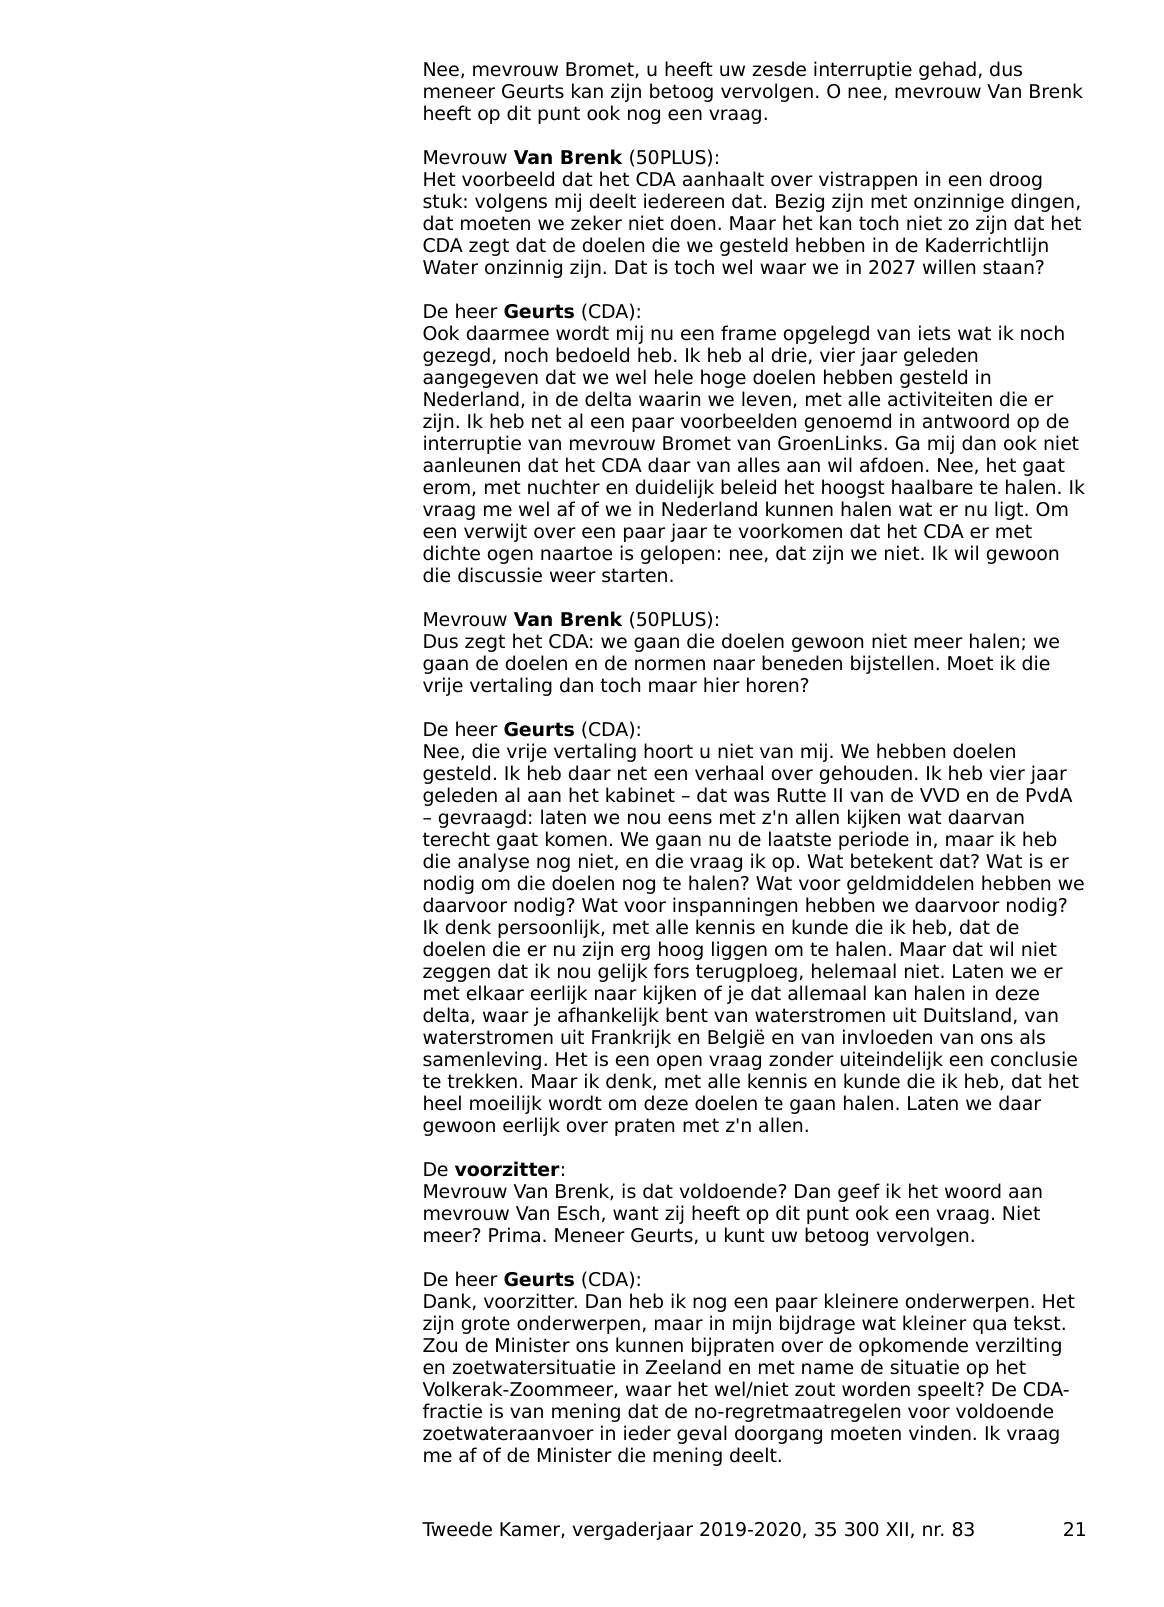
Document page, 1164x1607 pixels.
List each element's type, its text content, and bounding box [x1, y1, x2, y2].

text Nee, mevrouw Bromet, u heeft uw zesde interruptie gehad, dus meneer Geurts kan zijn betoog vervolgen. O nee, mevrouw Van Brenk heeft op dit punt ook nog een vraag. [422, 59, 1087, 125]
text De heer Geurts (CDA): [422, 301, 1087, 323]
text Het voorbeeld dat het CDA aanhaalt over vistrappen in een droog stuk: volgens mij deelt iedereen dat. Bezig zijn met onzinnige dingen, dat moeten we zeker niet doen. Maar het kan toch niet zo zijn dat het CDA zegt dat de doelen die we gesteld hebben in de Kaderrichtlijn Water onzinnig zijn. Dat is toch wel waar we in 2027 willen staan? [422, 169, 1087, 279]
text Mevrouw Van Brenk (50PLUS): [422, 147, 1087, 169]
text Zou de Minister ons kunnen bijpraten over de opkomende verzilting en zoetwatersituatie in Zeeland en met name de situatie op het Volkerak-Zoommeer, waar het wel/niet zout worden speelt? De CDA-fractie is van mening dat de no-regretmaatregelen voor voldoende zoetwateraanvoer in ieder geval doorgang moeten vinden. Ik vraag me af of de Minister die mening deelt. [422, 1335, 1087, 1467]
text De heer Geurts (CDA): [422, 1269, 1087, 1291]
text Dus zegt het CDA: we gaan die doelen gewoon niet meer halen; we gaan de doelen en de normen naar beneden bijstellen. Moet ik die vrije vertaling dan toch maar hier horen? [422, 631, 1087, 697]
text Mevrouw Van Brenk, is dat voldoende? Dan geef ik het woord aan mevrouw Van Esch, want zij heeft op dit punt ook een vraag. Niet meer? Prima. Meneer Geurts, u kunt uw betoog vervolgen. [422, 1181, 1087, 1247]
text De voorzitter: [422, 1159, 1087, 1181]
text Mevrouw Van Brenk (50PLUS): [422, 609, 1087, 631]
text Nee, die vrije vertaling hoort u niet van mij. We hebben doelen gesteld. Ik heb daar net een verhaal over gehouden. Ik heb vier jaar geleden al aan het kabinet – dat was Rutte II van de VVD en de PvdA – gevraagd: laten we nou eens met z'n allen kijken wat daarvan terecht gaat komen. We gaan nu de laatste periode in, maar ik heb die analyse nog niet, en die vraag ik op. Wat betekent dat? Wat is er nodig om die doelen nog te halen? Wat voor geldmiddelen hebben we daarvoor nodig? Wat voor inspanningen hebben we daarvoor nodig? Ik denk persoonlijk, met alle kennis en kunde die ik heb, dat de doelen die er nu zijn erg hoog liggen om te halen. Maar dat wil niet zeggen dat ik nou gelijk fors terugploeg, helemaal niet. Laten we er met elkaar eerlijk naar kijken of je dat allemaal kan halen in deze delta, waar je afhankelijk bent van waterstromen uit Duitsland, van waterstromen uit Frankrijk en België en van invloeden van ons als samenleving. Het is een open vraag zonder uiteindelijk een conclusie te trekken. Maar ik denk, met alle kennis en kunde die ik heb, dat het heel moeilijk wordt om deze doelen te gaan halen. Laten we daar gewoon eerlijk over praten met z'n allen. [422, 741, 1087, 1137]
text Dank, voorzitter. Dan heb ik nog een paar kleinere onderwerpen. Het zijn grote onderwerpen, maar in mijn bijdrage wat kleiner qua tekst. [422, 1291, 1087, 1335]
text De heer Geurts (CDA): [422, 719, 1087, 741]
text Ook daarmee wordt mij nu een frame opgelegd van iets wat ik noch gezegd, noch bedoeld heb. Ik heb al drie, vier jaar geleden aangegeven dat we wel hele hoge doelen hebben gesteld in Nederland, in de delta waarin we leven, met alle activiteiten die er zijn. Ik heb net al een paar voorbeelden genoemd in antwoord op de interruptie van mevrouw Bromet van GroenLinks. Ga mij dan ook niet aanleunen dat het CDA daar van alles aan wil afdoen. Nee, het gaat erom, met nuchter en duidelijk beleid het hoogst haalbare te halen. Ik vraag me wel af of we in Nederland kunnen halen wat er nu ligt. Om een verwijt over een paar jaar te voorkomen dat het CDA er met dichte ogen naartoe is gelopen: nee, dat zijn we niet. Ik wil gewoon die discussie weer starten. [422, 323, 1087, 587]
